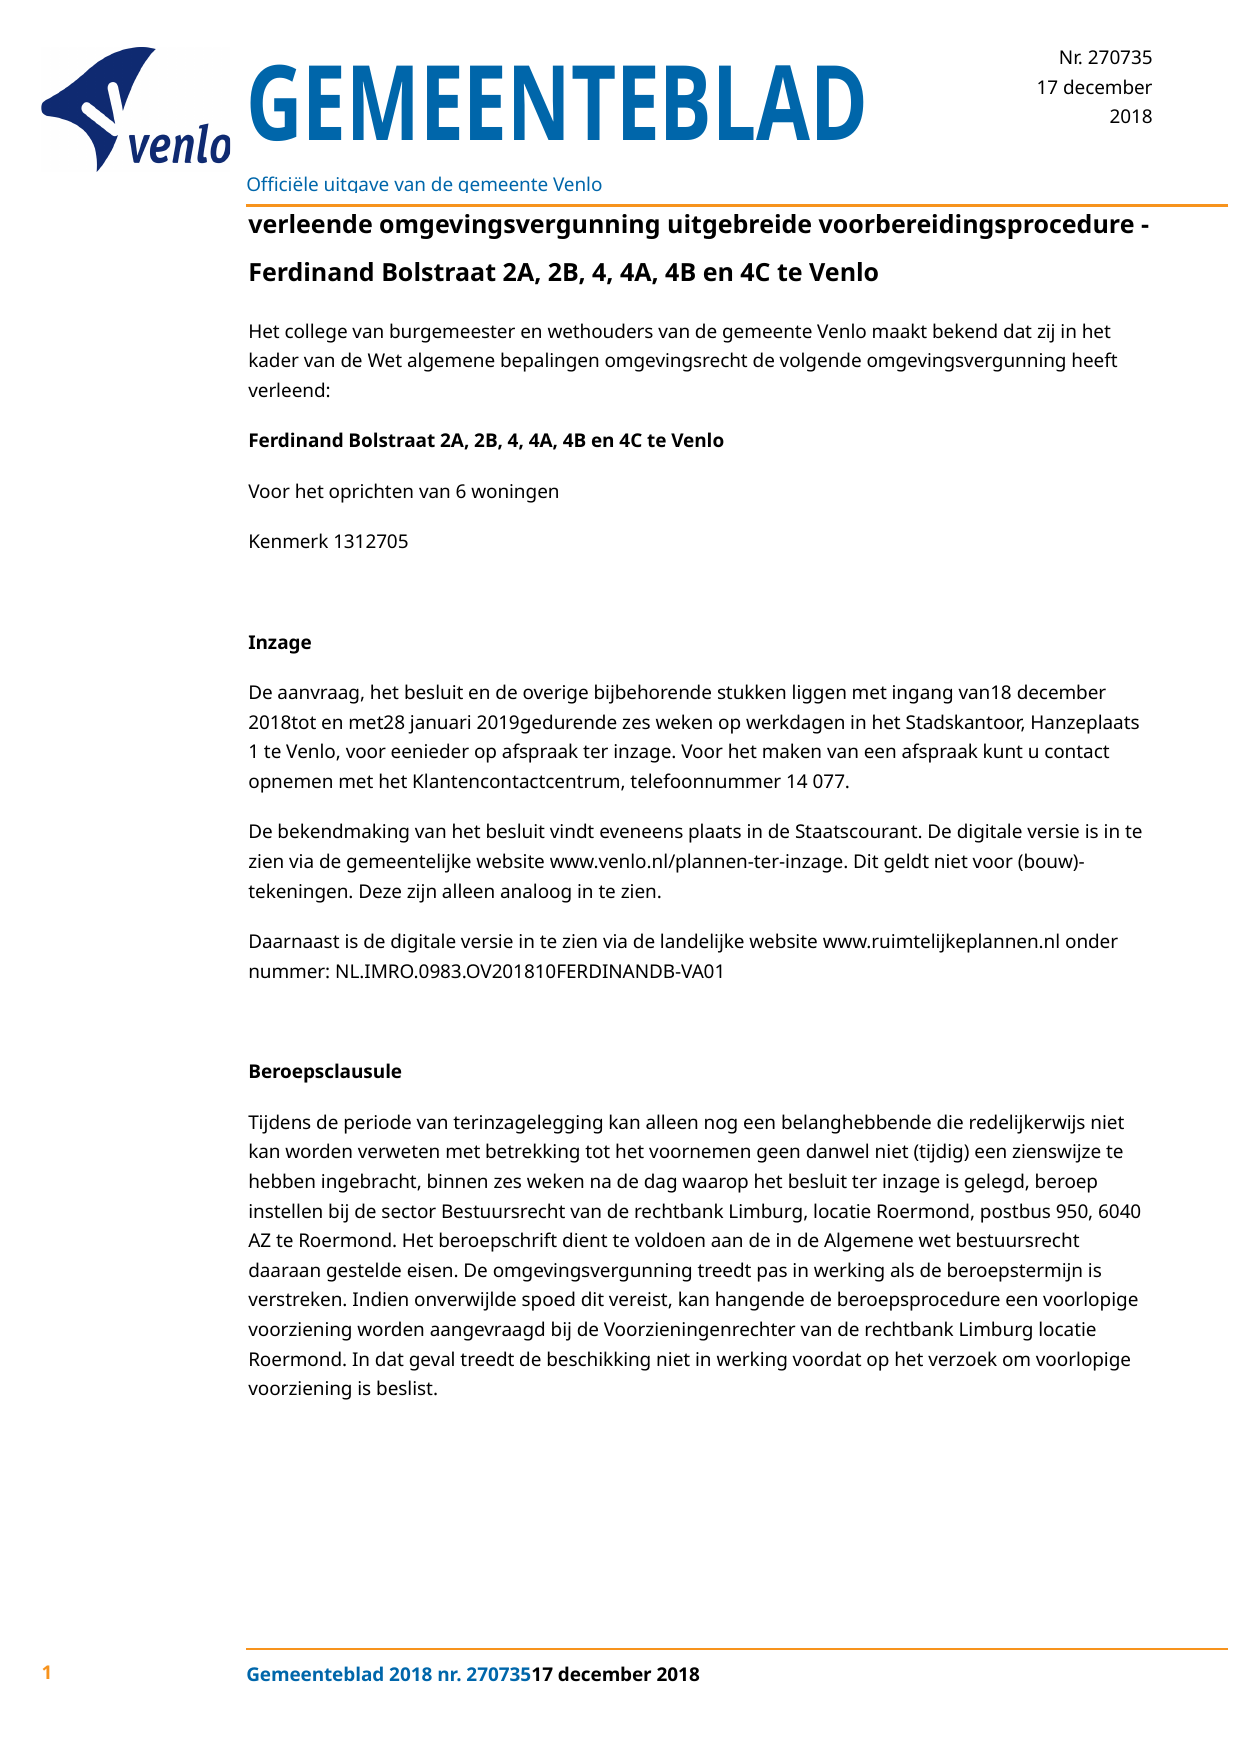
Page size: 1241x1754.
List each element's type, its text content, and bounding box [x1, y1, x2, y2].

text Beroepsclausule [248, 1059, 1152, 1084]
text De bekendmaking van het besluit vindt eveneens plaats in de Staatscourant. De digitale versie is in te zien via de gemeentelijke website www.venlo.nl/plannen-ter-inzage. Dit geldt niet voor (bouw)-tekeningen. Deze zijn alleen analoog in te zien. [248, 819, 1152, 904]
text Tijdens de periode van terinzagelegging kan alleen nog een belanghebbende die redelijkerwijs niet kan worden verweten met betrekking tot het voornemen geen danwel niet (tijdig) een zienswijze te hebben ingebracht, binnen zes weken na de dag waarop het besluit ter inzage is gelegd, beroep instellen bij de sector Bestuursrecht van de rechtbank Limburg, locatie Roermond, postbus 950, 6040 AZ te Roermond. Het beroepschrift dient te voldoen aan de in de Algemene wet bestuursrecht daaraan gestelde eisen. De omgevingsvergunning treedt pas in werking als de beroepstermijn is verstreken. Indien onverwijlde spoed dit vereist, kan hangende de beroepsprocedure een voorlopige voorziening worden aangevraagd bij de Voorzieningenrechter van de rechtbank Limburg locatie Roermond. In dat geval treedt de beschikking niet in werking voordat op het verzoek om voorlopige voorziening is beslist. [248, 1109, 1152, 1401]
text Inzage [248, 629, 1152, 655]
text verleende omgevingsvergunning uitgebreide voorbereidingsprocedure - Ferdinand Bolstraat 2A, 2B, 4, 4A, 4B en 4C te Venlo [248, 207, 1152, 288]
text Kenmerk 1312705 [248, 528, 1152, 554]
picture [41, 47, 231, 172]
text Daarnaast is de digitale versie in te zien via de landelijke website www.ruimtelijkeplannen.nl onder nummer: NL.IMRO.0983.OV201810FERDINANDB-VA01 [248, 928, 1152, 984]
text Het college van burgemeester en wethouders van de gemeente Venlo maakt bekend dat zij in het kader van de Wet algemene bepalingen omgevingsrecht de volgende omgevingsvergunning heeft verleend: [248, 318, 1152, 403]
text Ferdinand Bolstraat 2A, 2B, 4, 4A, 4B en 4C te Venlo [248, 427, 1152, 453]
text De aanvraag, het besluit en de overige bijbehorende stukken liggen met ingang van18 december 2018tot en met28 januari 2019gedurende zes weken op werkdagen in het Stadskantoor, Hanzeplaats 1 te Venlo, voor eenieder op afspraak ter inzage. Voor het maken van een afspraak kunt u contact opnemen met het Klantencontactcentrum, telefoonnummer 14 077. [248, 679, 1152, 794]
text Voor het oprichten van 6 woningen [248, 478, 1152, 504]
